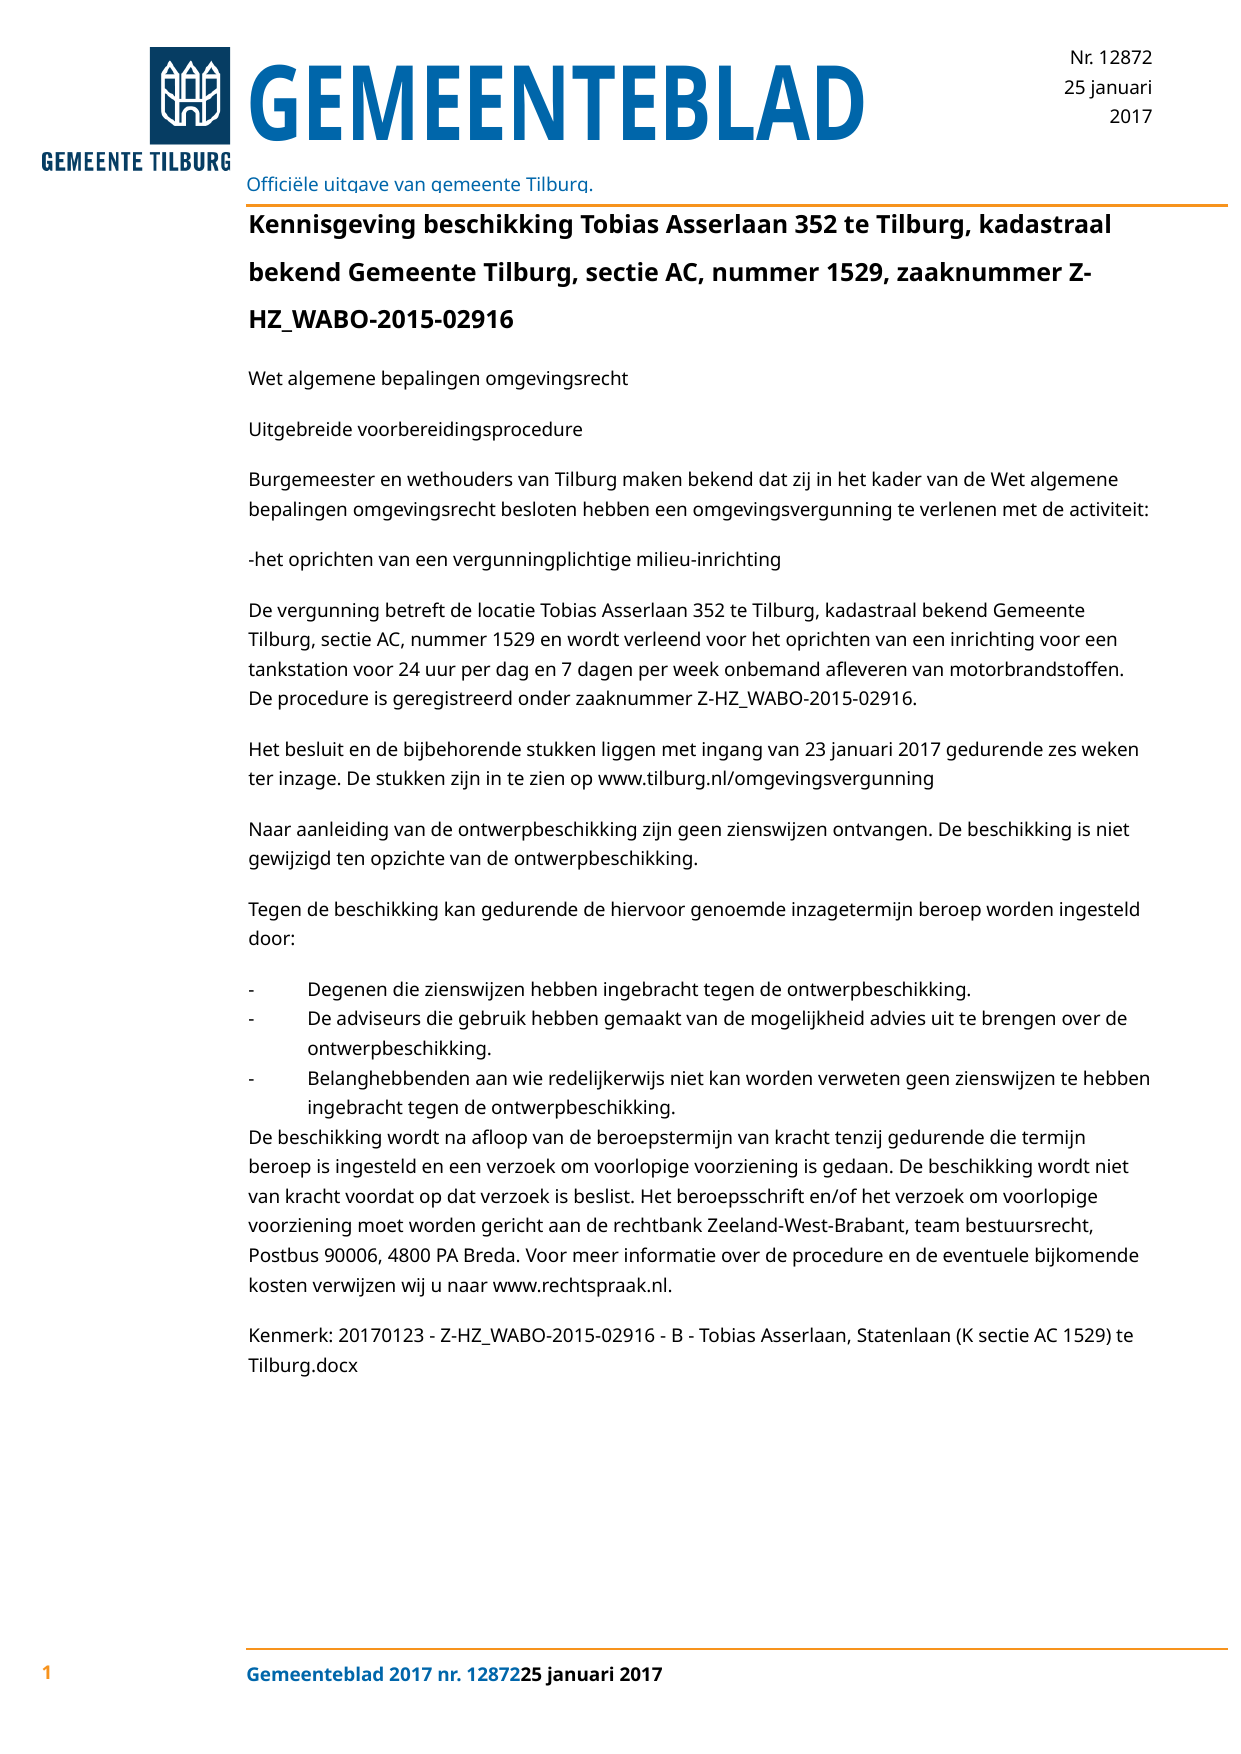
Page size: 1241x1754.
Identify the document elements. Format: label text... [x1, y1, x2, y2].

picture [41, 47, 231, 172]
text Uitgebreide voorbereidingsprocedure [248, 416, 1152, 442]
text -het oprichten van een vergunningplichtige milieu-inrichting [248, 546, 1152, 572]
text Burgemeester en wethouders van Tilburg maken bekend dat zij in het kader van de Wet algemene bepalingen omgevingsrecht besloten hebben een omgevingsvergunning te verlenen met de activiteit: [248, 466, 1152, 522]
text Wet algemene bepalingen omgevingsrecht [248, 366, 1152, 391]
text Kenmerk: 20170123 - Z-HZ_WABO-2015-02916 - B - Tobias Asserlaan, Statenlaan (K sectie AC 1529) te Tilburg.docx [248, 1322, 1152, 1377]
list Belanghebbenden aan wie redelijkerwijs niet kan worden verweten geen zienswijzen te hebben ingebracht tegen de ontwerpbeschikking. [248, 1065, 1152, 1120]
text De beschikking wordt na afloop van de beroepstermijn van kracht tenzij gedurende die termijn beroep is ingesteld en een verzoek om voorlopige voorziening is gedaan. De beschikking wordt niet van kracht voordat op dat verzoek is beslist. Het beroepsschrift en/of het verzoek om voorlopige voorziening moet worden gericht aan de rechtbank Zeeland-West-Brabant, team bestuursrecht, Postbus 90006, 4800 PA Breda. Voor meer informatie over de procedure en de eventuele bijkomende kosten verwijzen wij u naar www.rechtspraak.nl. [248, 1124, 1152, 1297]
text Naar aanleiding van de ontwerpbeschikking zijn geen zienswijzen ontvangen. De beschikking is niet gewijzigd ten opzichte van de ontwerpbeschikking. [248, 816, 1152, 871]
list Degenen die zienswijzen hebben ingebracht tegen de ontwerpbeschikking. [248, 976, 1152, 1002]
text Tegen de beschikking kan gedurende de hiervoor genoemde inzagetermijn beroep worden ingesteld door: [248, 896, 1152, 951]
text De vergunning betreft de locatie Tobias Asserlaan 352 te Tilburg, kadastraal bekend Gemeente Tilburg, sectie AC, nummer 1529 en wordt verleend voor het oprichten van een inrichting voor een tankstation voor 24 uur per dag en 7 dagen per week onbemand afleveren van motorbrandstoffen. De procedure is geregistreerd onder zaaknummer Z-HZ_WABO-2015-02916. [248, 597, 1152, 711]
text Het besluit en de bijbehorende stukken liggen met ingang van 23 januari 2017 gedurende zes weken ter inzage. De stukken zijn in te zien op www.tilburg.nl/omgevingsvergunning [248, 736, 1152, 791]
list De adviseurs die gebruik hebben gemaakt van de mogelijkheid advies uit te brengen over de ontwerpbeschikking. [248, 1006, 1152, 1061]
text Kennisgeving beschikking Tobias Asserlaan 352 te Tilburg, kadastraal bekend Gemeente Tilburg, sectie AC, nummer 1529, zaaknummer Z-HZ_WABO-2015-02916 [248, 207, 1152, 336]
